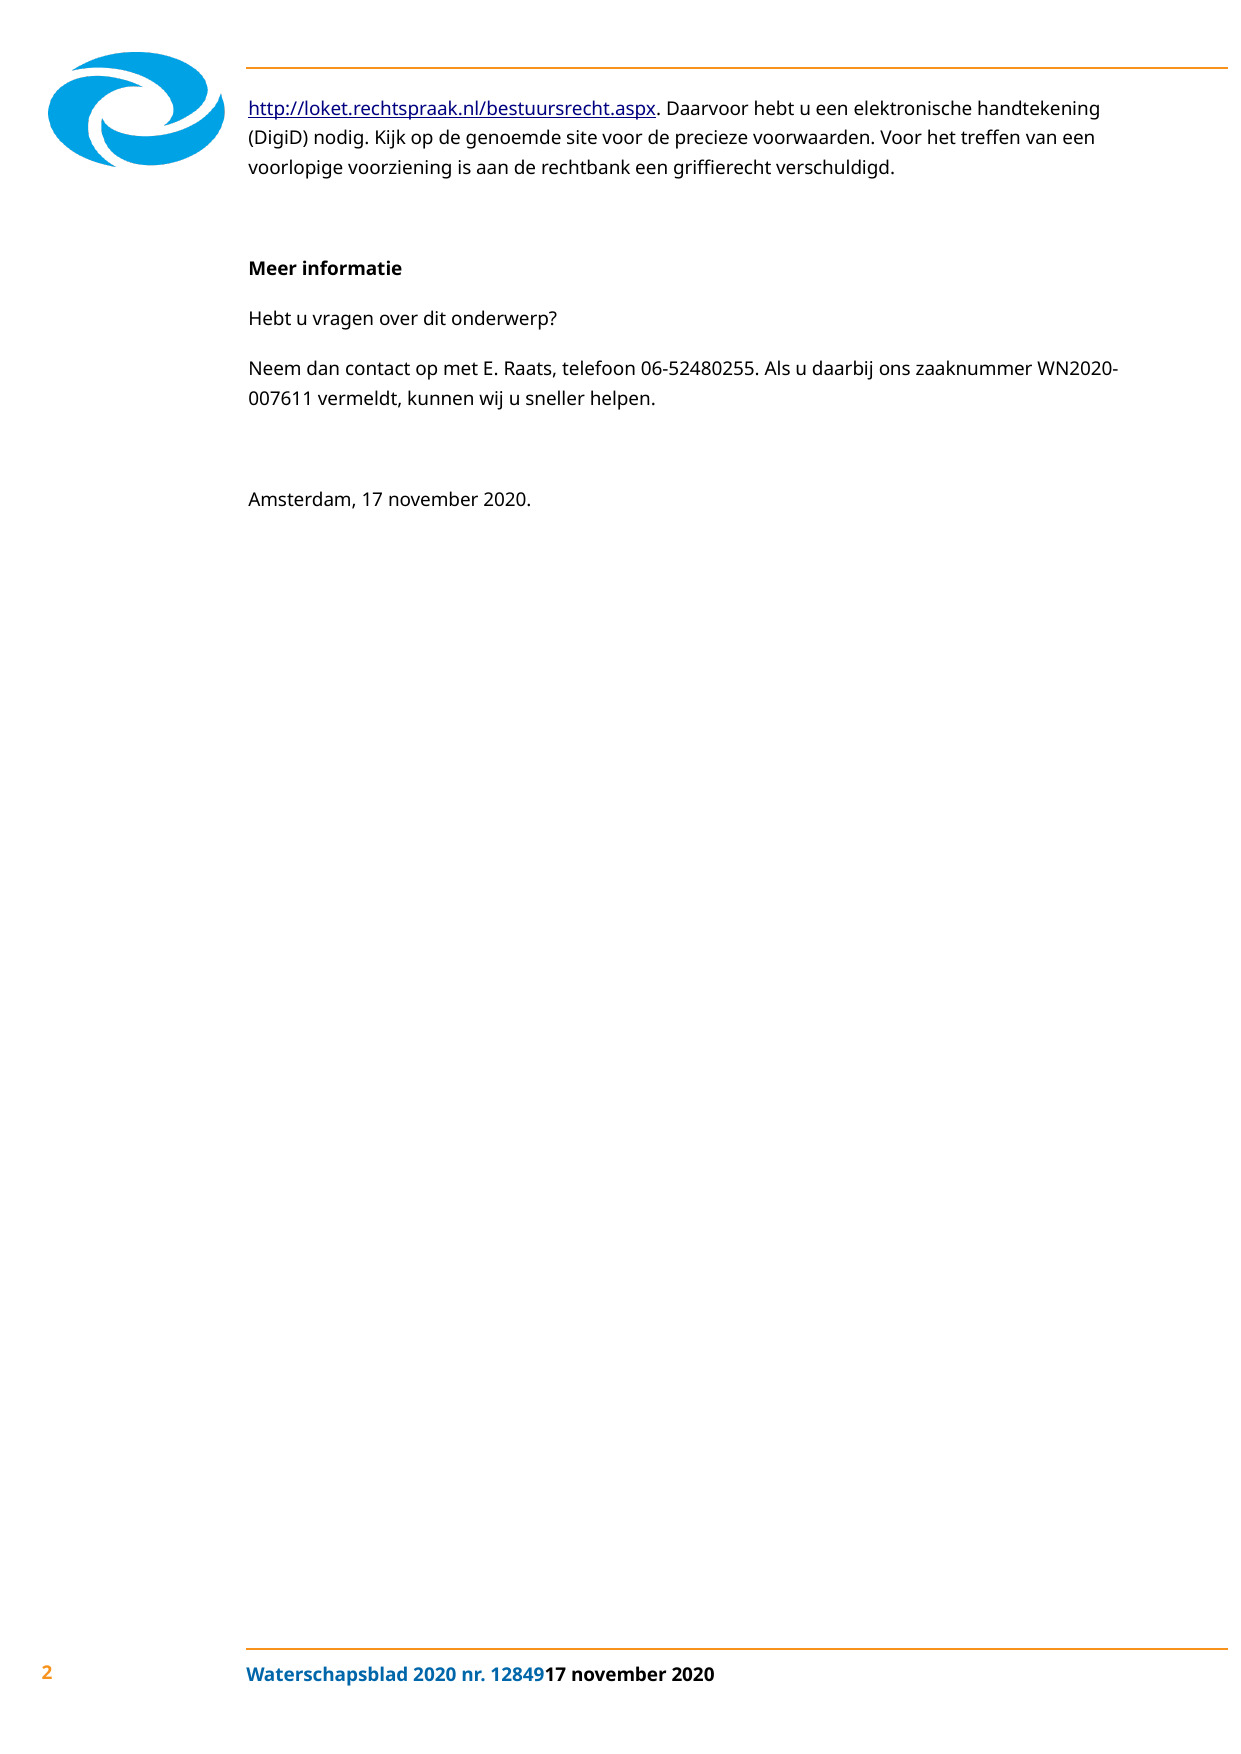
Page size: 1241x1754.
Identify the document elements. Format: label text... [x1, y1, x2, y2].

picture [41, 47, 231, 172]
text Amsterdam, 17 november 2020. [248, 486, 1152, 512]
text http://loket.rechtspraak.nl/bestuursrecht.aspx. Daarvoor hebt u een elektronische handtekening (DigiD) nodig. Kijk op de genoemde site voor de precieze voorwaarden. Voor het treffen van een voorlopige voorziening is aan de rechtbank een griffierecht verschuldigd. [248, 95, 1152, 180]
text Hebt u vragen over dit onderwerp? [248, 305, 1152, 331]
text Neem dan contact op met E. Raats, telefoon 06-52480255. Als u daarbij ons zaaknummer WN2020-007611 vermeldt, kunnen wij u sneller helpen. [248, 356, 1152, 411]
text Meer informatie [248, 255, 1152, 281]
